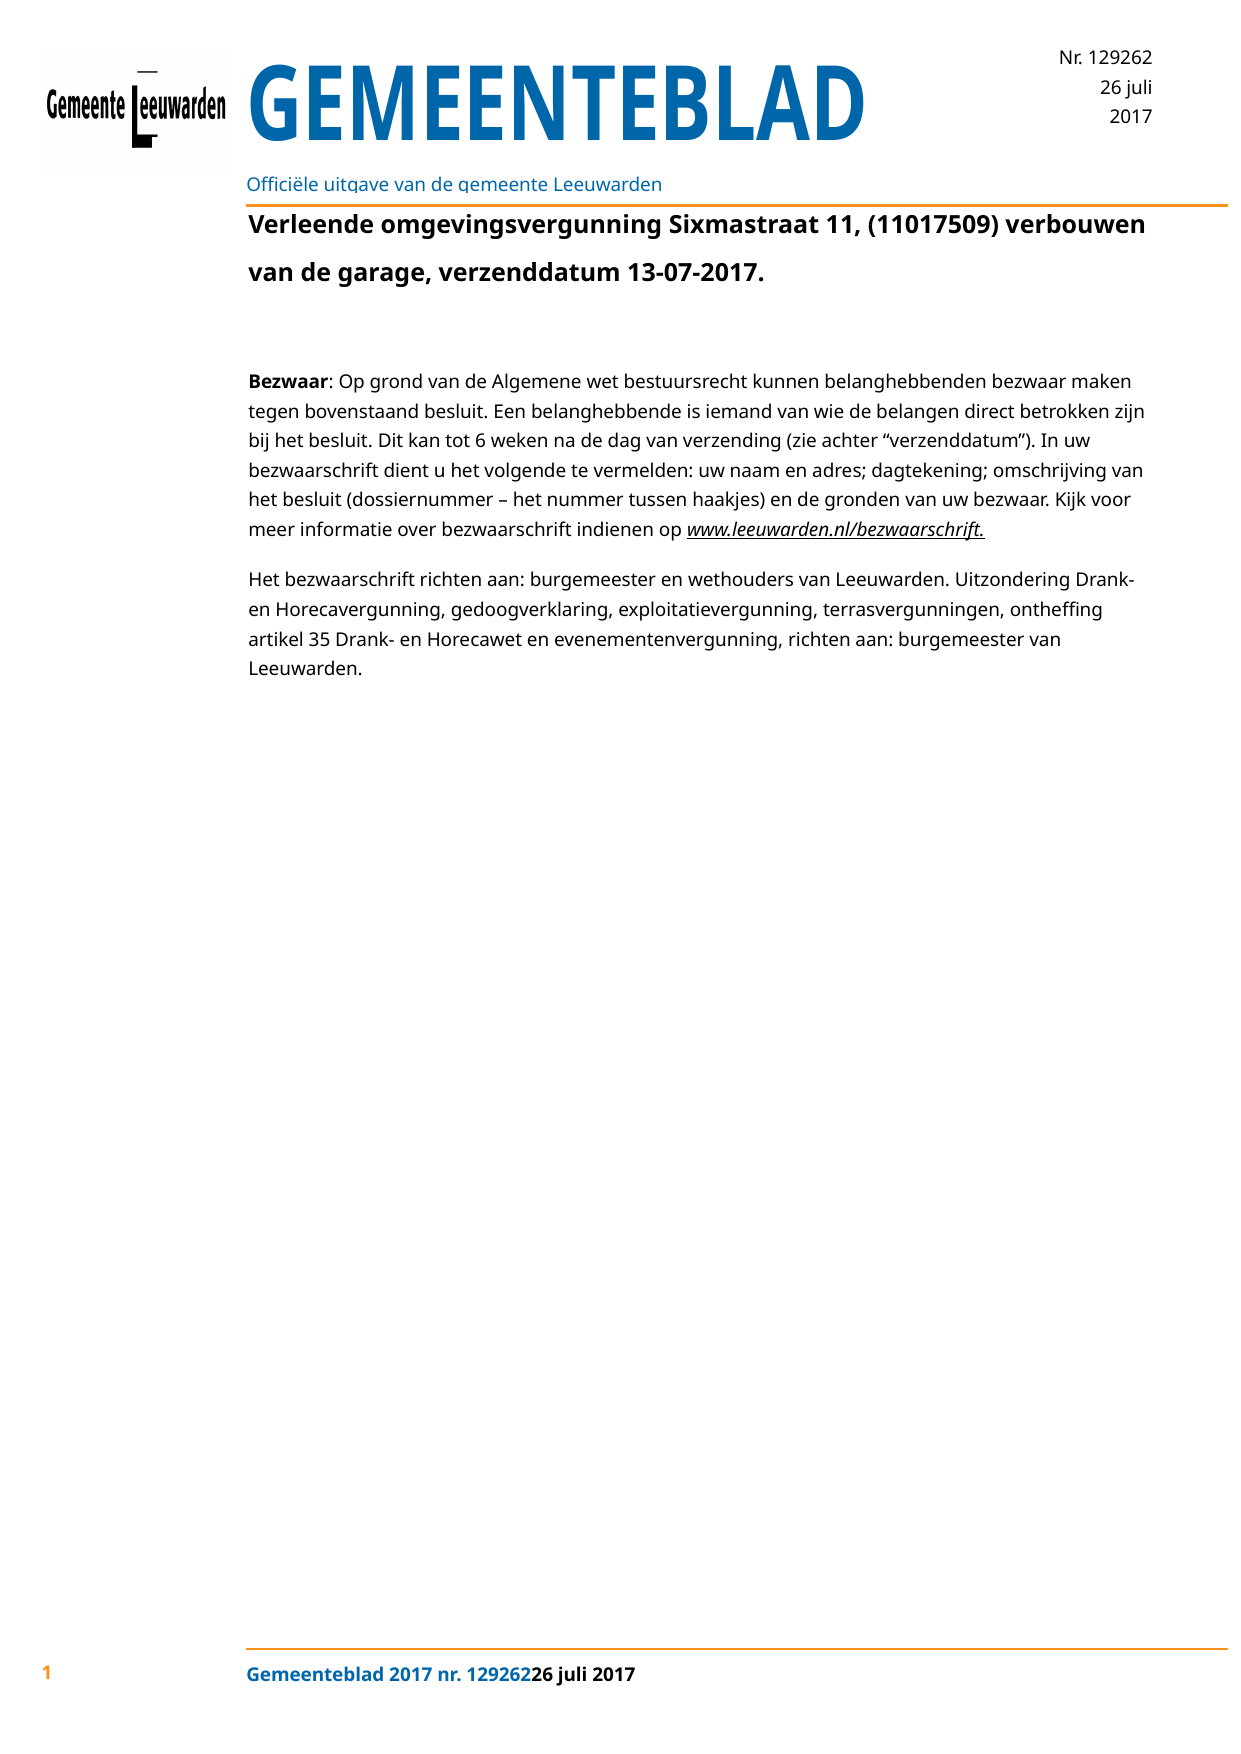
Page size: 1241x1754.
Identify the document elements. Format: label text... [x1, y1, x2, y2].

picture [41, 47, 231, 172]
text Het bezwaarschrift richten aan: burgemeester en wethouders van Leeuwarden. Uitzondering Drank- en Horecavergunning, gedoogverklaring, exploitatievergunning, terrasvergunningen, ontheffing artikel 35 Drank- en Horecawet en evenementenvergunning, richten aan: burgemeester van Leeuwarden. [248, 567, 1152, 681]
text Bezwaar: Op grond van de Algemene wet bestuursrecht kunnen belanghebbenden bezwaar maken tegen bovenstaand besluit. Een belanghebbende is iemand van wie de belangen direct betrokken zijn bij het besluit. Dit kan tot 6 weken na de dag van verzending (zie achter “verzenddatum”). In uw bezwaarschrift dient u het volgende te vermelden: uw naam en adres; dagtekening; omschrijving van het besluit (dossiernummer – het nummer tussen haakjes) en de gronden van uw bezwaar. Kijk voor meer informatie over bezwaarschrift indienen op www.leeuwarden.nl/bezwaarschrift. [248, 368, 1152, 542]
text Verleende omgevingsvergunning Sixmastraat 11, (11017509) verbouwen van de garage, verzenddatum 13-07-2017. [248, 207, 1152, 288]
